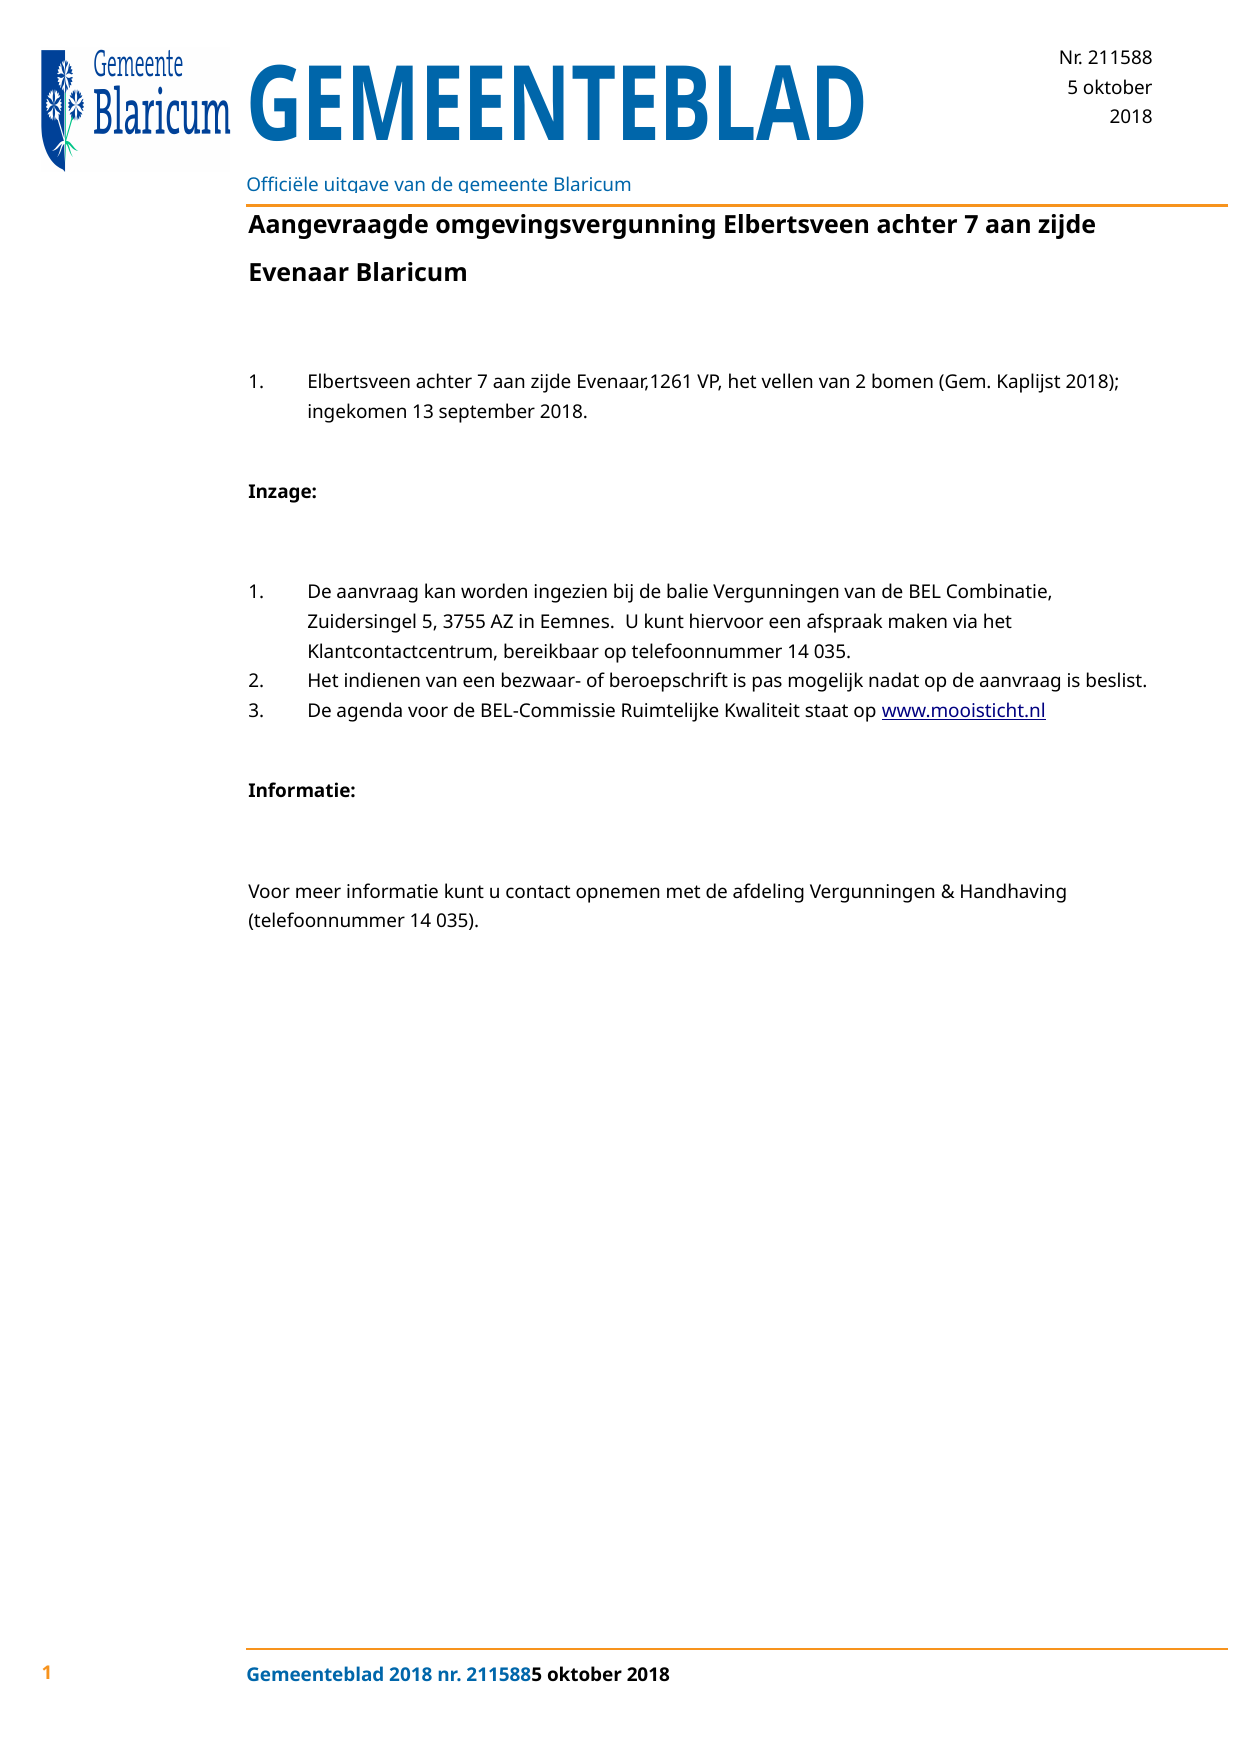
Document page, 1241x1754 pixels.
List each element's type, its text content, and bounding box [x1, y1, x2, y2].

list De agenda voor de BEL-Commissie Ruimtelijke Kwaliteit staat op www.mooisticht.nl [248, 697, 1152, 723]
text Aangevraagde omgevingsvergunning Elbertsveen achter 7 aan zijde Evenaar Blaricum [248, 207, 1152, 288]
text Voor meer informatie kunt u contact opnemen met de afdeling Vergunningen & Handhaving (telefoonnummer 14 035). [248, 878, 1152, 933]
list Het indienen van een bezwaar- of beroepschrift is pas mogelijk nadat op de aanvraag is beslist. [248, 667, 1152, 693]
picture [41, 47, 231, 172]
list De aanvraag kan worden ingezien bij de balie Vergunningen van de BEL Combinatie, Zuidersingel 5, 3755 AZ in Eemnes. U kunt hiervoor een afspraak maken via het Klantcontactcentrum, bereikbaar op telefoonnummer 14 035. [248, 579, 1152, 664]
text Inzage: [248, 478, 1152, 504]
list Elbertsveen achter 7 aan zijde Evenaar,1261 VP, het vellen van 2 bomen (Gem. Kaplijst 2018); ingekomen 13 september 2018. [248, 368, 1152, 424]
text Informatie: [248, 777, 1152, 803]
